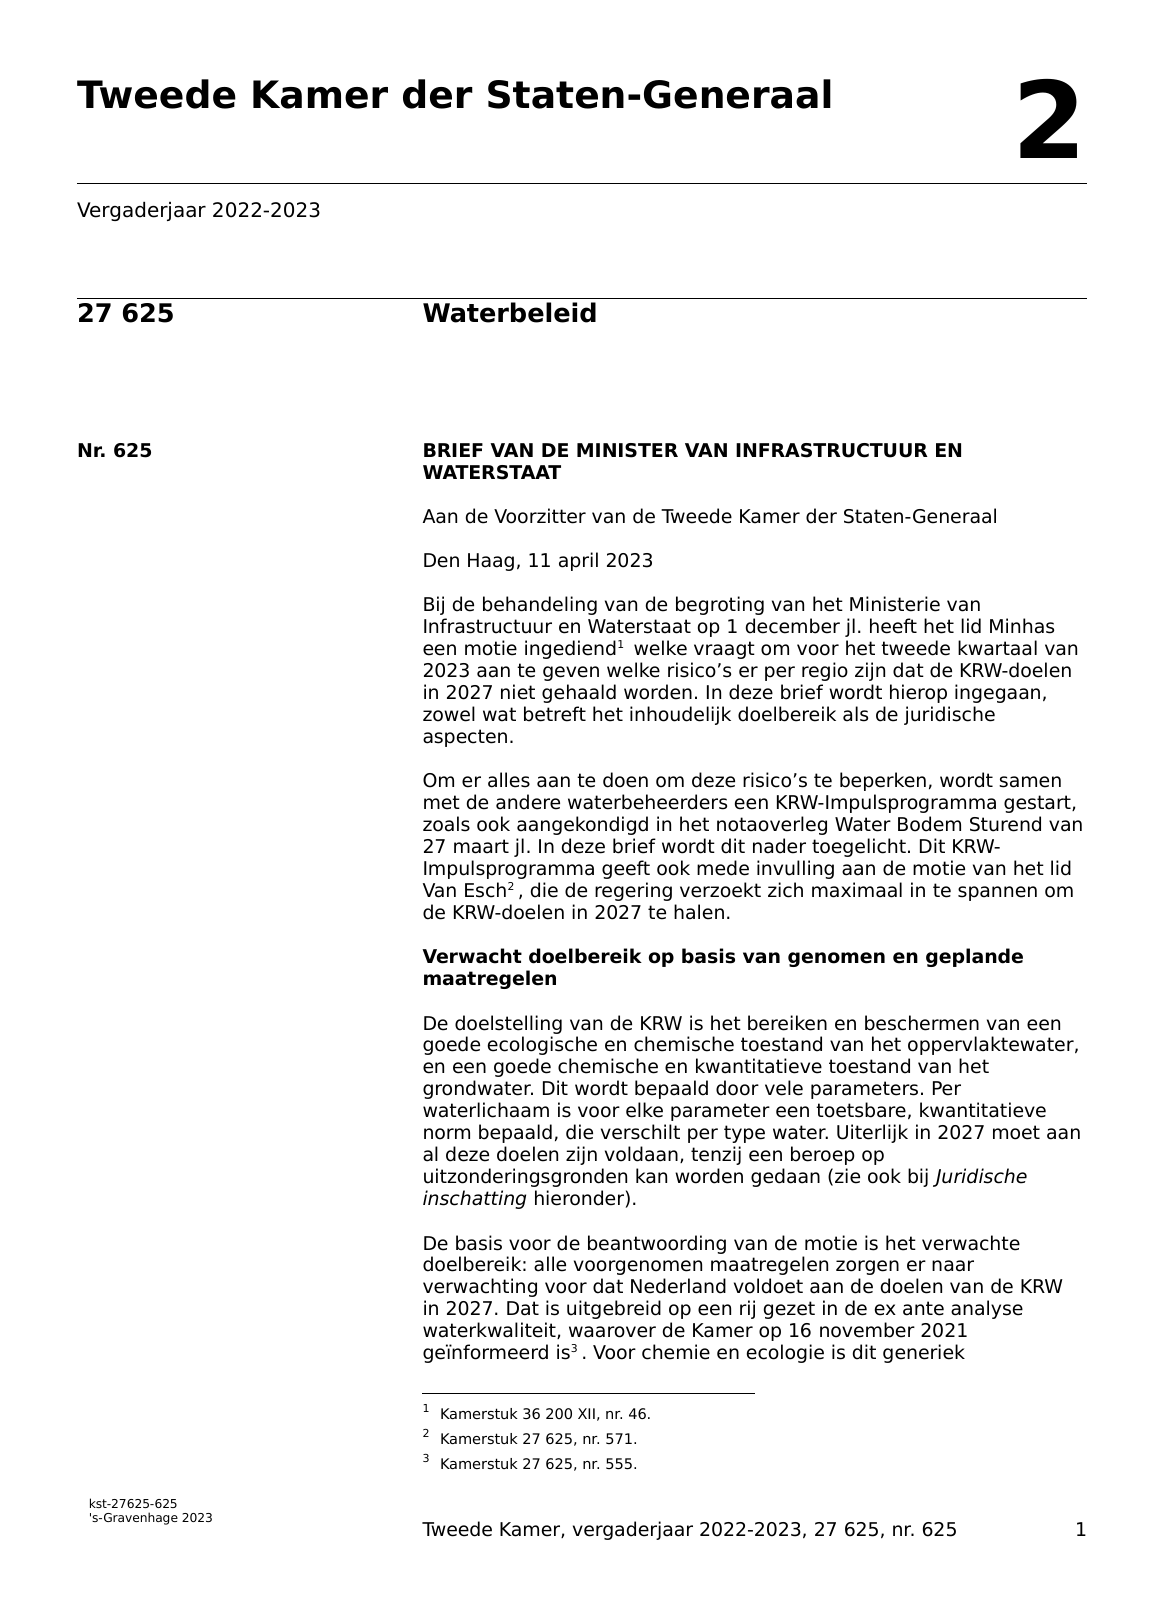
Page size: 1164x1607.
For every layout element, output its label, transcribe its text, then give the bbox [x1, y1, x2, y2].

text Aan de Voorzitter van de Tweede Kamer der Staten-Generaal [422, 506, 1087, 528]
subtitle Nr. 625 BRIEF VAN DE MINISTER VAN INFRASTRUCTUUR EN WATERSTAAT [77, 440, 1087, 484]
subtitle Verwacht doelbereik op basis van genomen en geplande maatregelen [422, 946, 1087, 990]
text 's-Gravenhage 2023 [88, 1511, 323, 1525]
text Den Haag, 11 april 2023 [422, 550, 1087, 572]
table_cell Vergaderjaar 2022-2023 [77, 184, 1087, 298]
text kst-27625-625 [88, 1497, 323, 1511]
text Bij de behandeling van de begroting van het Ministerie van Infrastructuur en Waterstaat op 1 december jl. heeft het lid Minhas een motie ingediend welke vraagt om voor het tweede kwartaal van 2023 aan te geven welke risico’s er per regio zijn dat de KRW-doelen in 2027 niet gehaald worden. In deze brief wordt hierop ingegaan, zowel wat betreft het inhoudelijk doelbereik als de juridische aspecten. [422, 594, 1087, 748]
text De basis voor de beantwoording van de motie is het verwachte doelbereik: alle voorgenomen maatregelen zorgen er naar verwachting voor dat Nederland voldoet aan de doelen van de KRW in 2027. Dat is uitgebreid op een rij gezet in de ex ante analyse waterkwaliteit, waarover de Kamer op 16 november 2021 geïnformeerd is. Voor chemie en ecologie is dit generiek [422, 1232, 1087, 1364]
text De doelstelling van de KRW is het bereiken en beschermen van een goede ecologische en chemische toestand van het oppervlaktewater, en een goede chemische en kwantitatieve toestand van het grondwater. Dit wordt bepaald door vele parameters. Per waterlichaam is voor elke parameter een toetsbare, kwantitatieve norm bepaald, die verschilt per type water. Uiterlijk in 2027 moet aan al deze doelen zijn voldaan, tenzij een beroep op uitzonderingsgronden kan worden gedaan (zie ook bij Juridische inschatting hieronder). [422, 1012, 1087, 1210]
table_header Tweede Kamer der Staten-Generaal [77, 59, 886, 183]
subtitle 27 625 Waterbeleid [77, 299, 1087, 329]
text Om er alles aan te doen om deze risico’s te beperken, wordt samen met de andere waterbeheerders een KRW-Impulsprogramma gestart, zoals ook aangekondigd in het notaoverleg Water Bodem Sturend van 27 maart jl. In deze brief wordt dit nader toegelicht. Dit KRW-Impulsprogramma geeft ook mede invulling aan de motie van het lid Van Esch, die de regering verzoekt zich maximaal in te spannen om de KRW-doelen in 2027 te halen. [422, 770, 1087, 924]
text Kamerstuk 27 625, nr. 571. [422, 1427, 1087, 1449]
text Kamerstuk 27 625, nr. 555. [422, 1452, 1087, 1474]
table_header 2 [886, 59, 1087, 183]
text Kamerstuk 36 200 XII, nr. 46. [422, 1402, 1087, 1424]
